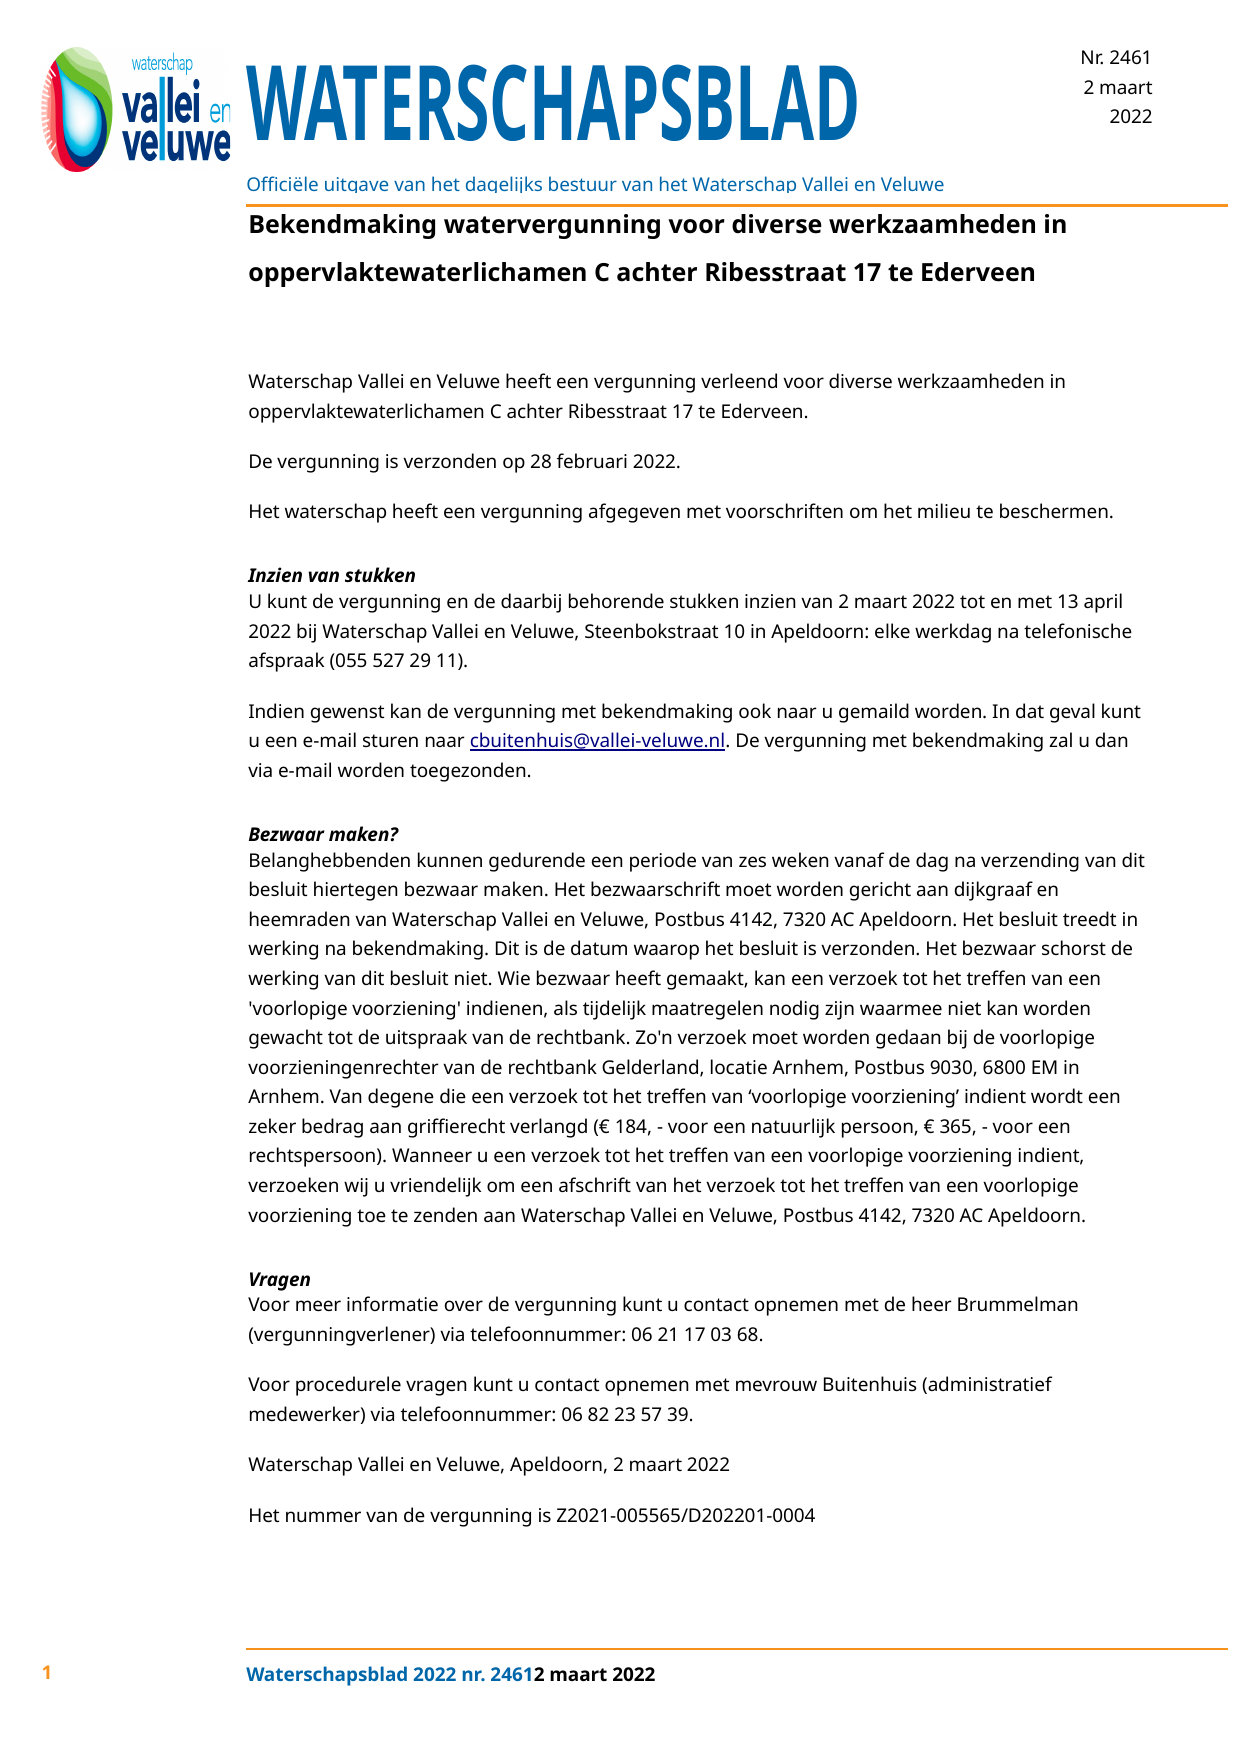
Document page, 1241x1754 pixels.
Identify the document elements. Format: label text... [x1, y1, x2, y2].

text Voor procedurele vragen kunt u contact opnemen met mevrouw Buitenhuis (administratief medewerker) via telefoonnummer: 06 82 23 57 39. [248, 1372, 1152, 1427]
text Het nummer van de vergunning is Z2021-005565/D202201-0004 [248, 1502, 1152, 1528]
text Vragen [248, 1266, 1152, 1292]
text Belanghebbenden kunnen gedurende een periode van zes weken vanaf de dag na verzending van dit besluit hiertegen bezwaar maken. Het bezwaarschrift moet worden gericht aan dijkgraaf en heemraden van Waterschap Vallei en Veluwe, Postbus 4142, 7320 AC Apeldoorn. Het besluit treedt in werking na bekendmaking. Dit is de datum waarop het besluit is verzonden. Het bezwaar schorst de werking van dit besluit niet. Wie bezwaar heeft gemaakt, kan een verzoek tot het treffen van een 'voorlopige voorziening' indienen, als tijdelijk maatregelen nodig zijn waarmee niet kan worden gewacht tot de uitspraak van de rechtbank. Zo'n verzoek moet worden gedaan bij de voorlopige voorzieningenrechter van de rechtbank Gelderland, locatie Arnhem, Postbus 9030, 6800 EM in Arnhem. Van degene die een verzoek tot het treffen van ‘voorlopige voorziening’ indient wordt een zeker bedrag aan griffierecht verlangd (€ 184, - voor een natuurlijk persoon, € 365, - voor een rechtspersoon). Wanneer u een verzoek tot het treffen van een voorlopige voorziening indient, verzoeken wij u vriendelijk om een afschrift van het verzoek tot het treffen van een voorlopige voorziening toe te zenden aan Waterschap Vallei en Veluwe, Postbus 4142, 7320 AC Apeldoorn. [248, 847, 1152, 1228]
picture [41, 47, 231, 172]
text Voor meer informatie over de vergunning kunt u contact opnemen met de heer Brummelman (vergunningverlener) via telefoonnummer: 06 21 17 03 68. [248, 1292, 1152, 1347]
text De vergunning is verzonden op 28 februari 2022. [248, 448, 1152, 474]
text Waterschap Vallei en Veluwe, Apeldoorn, 2 maart 2022 [248, 1452, 1152, 1477]
text Bekendmaking watervergunning voor diverse werkzaamheden in oppervlaktewaterlichamen C achter Ribesstraat 17 te Ederveen [248, 207, 1152, 288]
text U kunt de vergunning en de daarbij behorende stukken inzien van 2 maart 2022 tot en met 13 april 2022 bij Waterschap Vallei en Veluwe, Steenbokstraat 10 in Apeldoorn: elke werkdag na telefonische afspraak (055 527 29 11). [248, 588, 1152, 673]
text Indien gewenst kan de vergunning met bekendmaking ook naar u gemaild worden. In dat geval kunt u een e-mail sturen naar cbuitenhuis@vallei-veluwe.nl. De vergunning met bekendmaking zal u dan via e-mail worden toegezonden. [248, 698, 1152, 783]
text Het waterschap heeft een vergunning afgegeven met voorschriften om het milieu te beschermen. [248, 499, 1152, 524]
text Inzien van stukken [248, 563, 1152, 588]
text Waterschap Vallei en Veluwe heeft een vergunning verleend voor diverse werkzaamheden in oppervlaktewaterlichamen C achter Ribesstraat 17 te Ederveen. [248, 368, 1152, 424]
text Bezwaar maken? [248, 821, 1152, 847]
